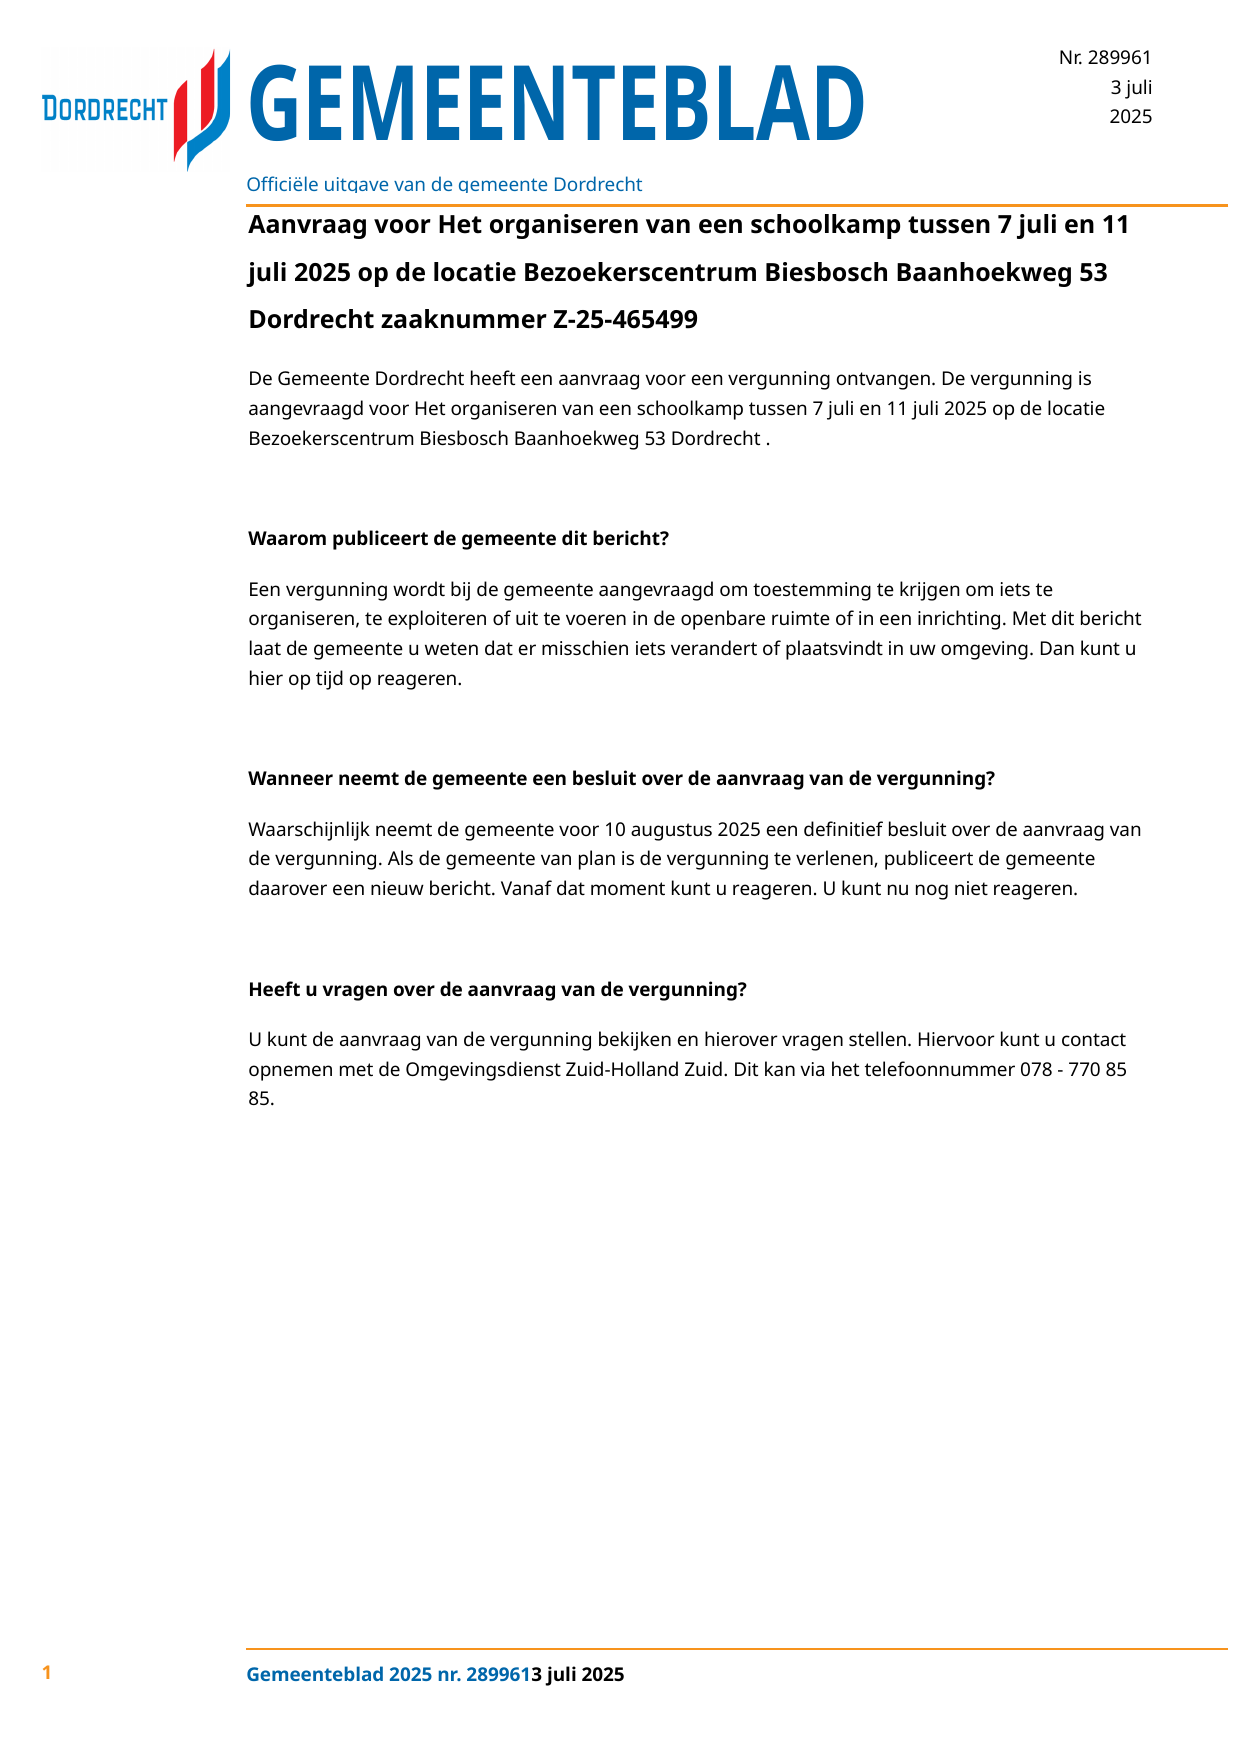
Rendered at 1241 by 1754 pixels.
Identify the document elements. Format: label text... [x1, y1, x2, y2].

text U kunt de aanvraag van de vergunning bekijken en hierover vragen stellen. Hiervoor kunt u contact opnemen met de Omgevingsdienst Zuid-Holland Zuid. Dit kan via het telefoonnummer 078 - 770 85 85. [248, 1026, 1152, 1111]
text Wanneer neemt de gemeente een besluit over de aanvraag van de vergunning? [248, 766, 1152, 791]
text Waarschijnlijk neemt de gemeente voor 10 augustus 2025 een definitief besluit over de aanvraag van de vergunning. Als de gemeente van plan is de vergunning te verlenen, publiceert de gemeente daarover een nieuw bericht. Vanaf dat moment kunt u reageren. U kunt nu nog niet reageren. [248, 816, 1152, 901]
text De Gemeente Dordrecht heeft een aanvraag voor een vergunning ontvangen. De vergunning is aangevraagd voor Het organiseren van een schoolkamp tussen 7 juli en 11 juli 2025 op de locatie Bezoekerscentrum Biesbosch Baanhoekweg 53 Dordrecht . [248, 366, 1152, 450]
text Waarom publiceert de gemeente dit bericht? [248, 526, 1152, 551]
text Aanvraag voor Het organiseren van een schoolkamp tussen 7 juli en 11 juli 2025 op de locatie Bezoekerscentrum Biesbosch Baanhoekweg 53 Dordrecht zaaknummer Z-25-465499 [248, 207, 1152, 336]
text Een vergunning wordt bij de gemeente aangevraagd om toestemming te krijgen om iets te organiseren, te exploiteren of uit te voeren in de openbare ruimte of in een inrichting. Met dit bericht laat de gemeente u weten dat er misschien iets verandert of plaatsvindt in uw omgeving. Dan kunt u hier op tijd op reageren. [248, 576, 1152, 690]
picture [41, 47, 231, 172]
text Heeft u vragen over de aanvraag van de vergunning? [248, 976, 1152, 1002]
